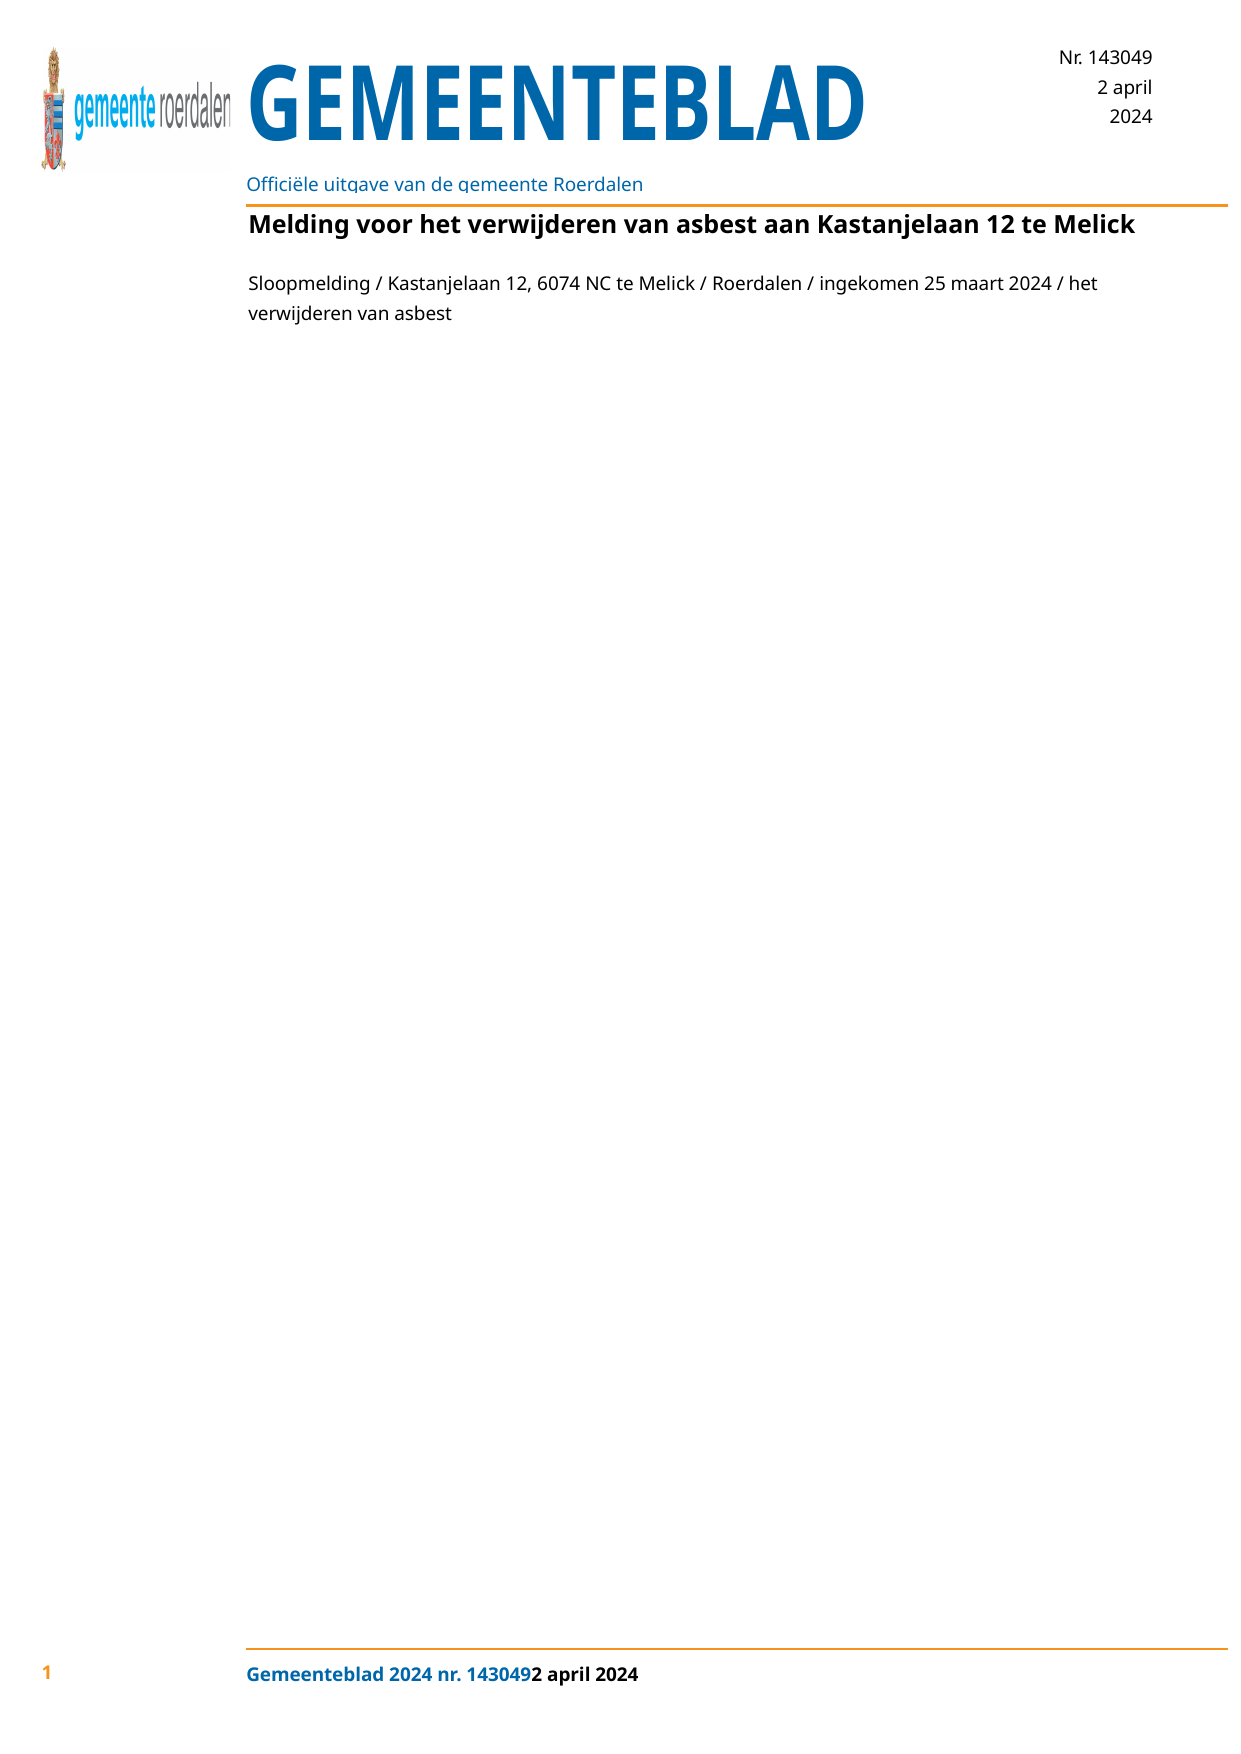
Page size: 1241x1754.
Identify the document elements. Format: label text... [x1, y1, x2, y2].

text Sloopmelding / Kastanjelaan 12, 6074 NC te Melick / Roerdalen / ingekomen 25 maart 2024 / het verwijderen van asbest [248, 270, 1152, 326]
text Melding voor het verwijderen van asbest aan Kastanjelaan 12 te Melick [248, 207, 1152, 241]
picture [41, 47, 231, 172]
